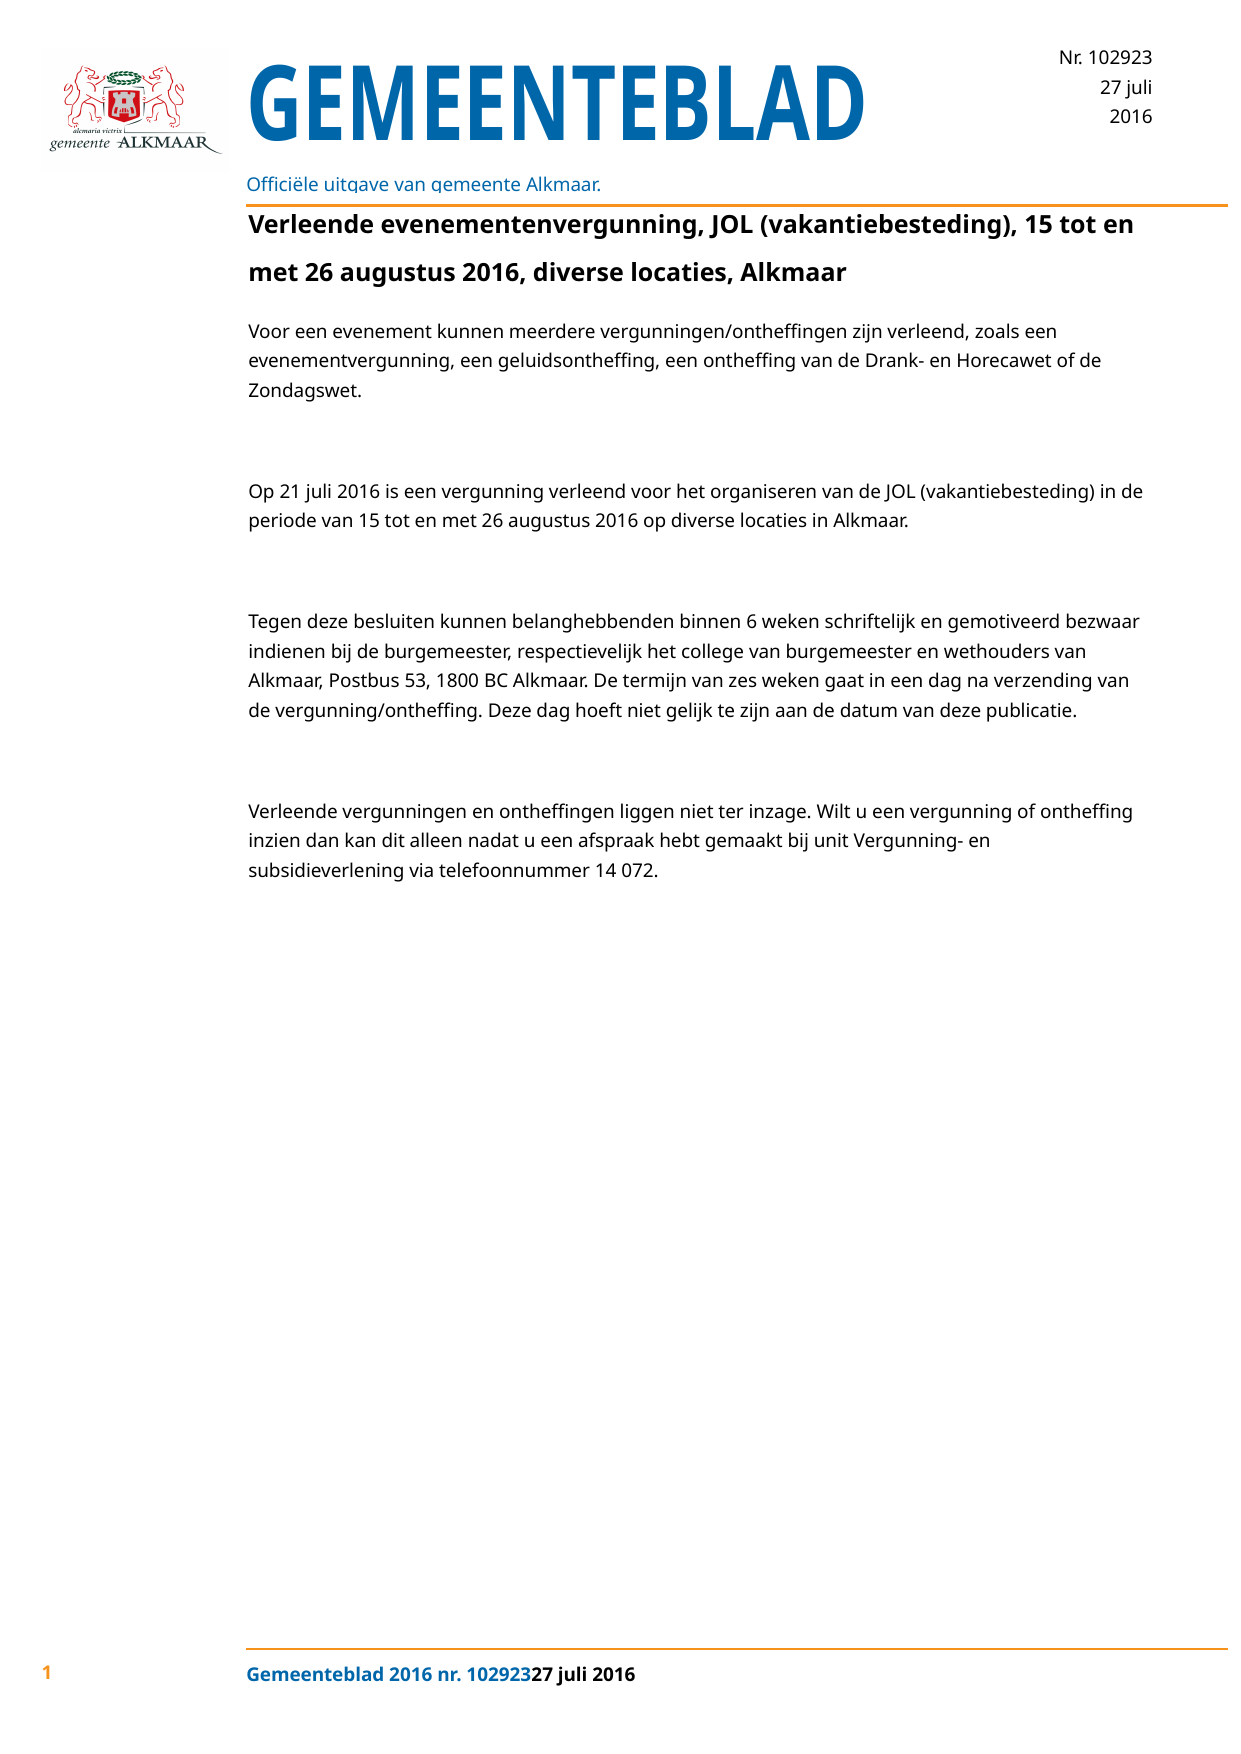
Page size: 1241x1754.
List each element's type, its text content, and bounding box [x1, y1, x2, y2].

text Voor een evenement kunnen meerdere vergunningen/ontheffingen zijn verleend, zoals een evenementvergunning, een geluidsontheffing, een ontheffing van de Drank- en Horecawet of de Zondagswet. [248, 318, 1152, 403]
text Verleende evenementenvergunning, JOL (vakantiebesteding), 15 tot en met 26 augustus 2016, diverse locaties, Alkmaar [248, 207, 1152, 288]
text Op 21 juli 2016 is een vergunning verleend voor het organiseren van de JOL (vakantiebesteding) in de periode van 15 tot en met 26 augustus 2016 op diverse locaties in Alkmaar. [248, 478, 1152, 533]
picture [41, 47, 231, 172]
text Tegen deze besluiten kunnen belanghebbenden binnen 6 weken schriftelijk en gemotiveerd bezwaar indienen bij de burgemeester, respectievelijk het college van burgemeester en wethouders van Alkmaar, Postbus 53, 1800 BC Alkmaar. De termijn van zes weken gaat in een dag na verzending van de vergunning/ontheffing. Deze dag hoeft niet gelijk te zijn aan de datum van deze publicatie. [248, 608, 1152, 723]
text Verleende vergunningen en ontheffingen liggen niet ter inzage. Wilt u een vergunning of ontheffing inzien dan kan dit alleen nadat u een afspraak hebt gemaakt bij unit Vergunning- en subsidieverlening via telefoonnummer 14 072. [248, 798, 1152, 883]
